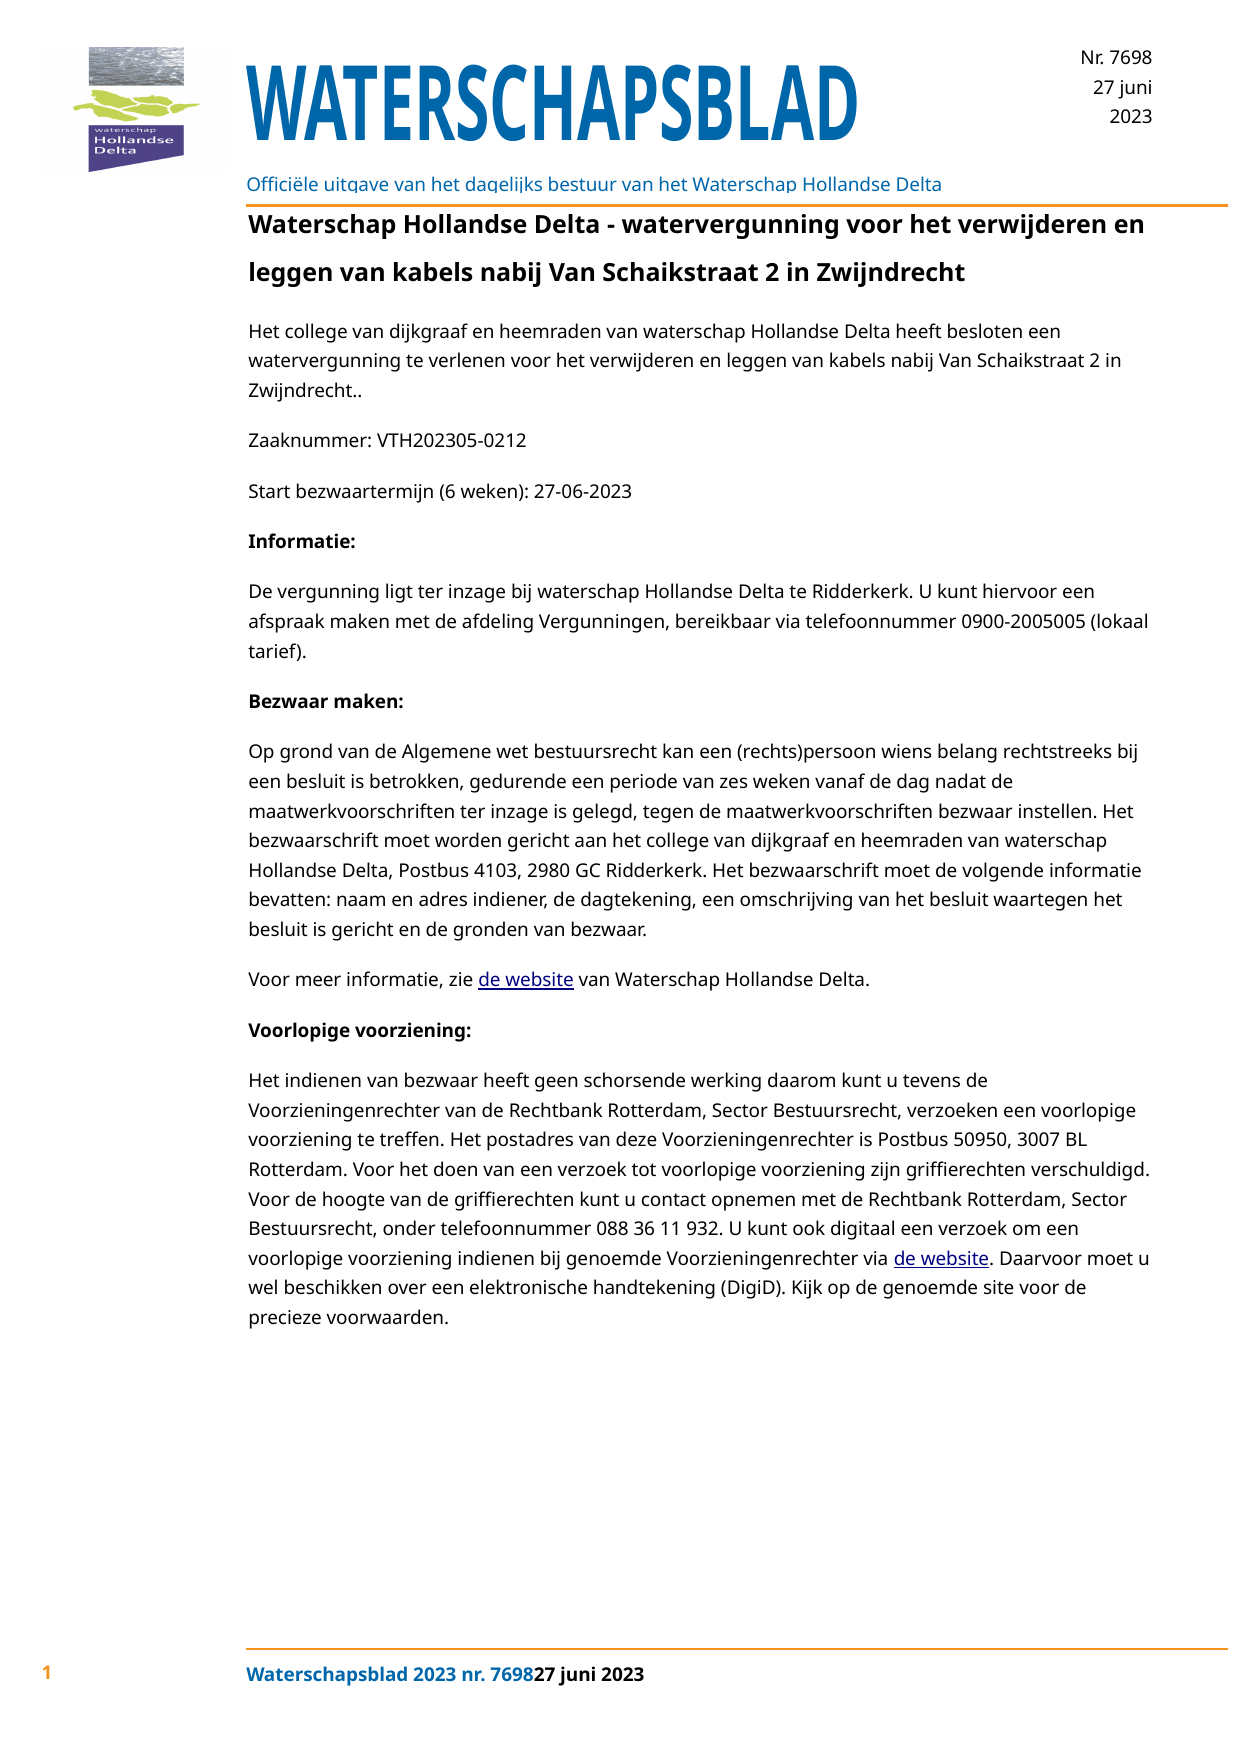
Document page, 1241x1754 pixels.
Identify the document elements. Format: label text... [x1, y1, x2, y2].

text Voorlopige voorziening: [248, 1017, 1152, 1043]
text Op grond van de Algemene wet bestuursrecht kan een (rechts)persoon wiens belang rechtstreeks bij een besluit is betrokken, gedurende een periode van zes weken vanaf de dag nadat de maatwerkvoorschriften ter inzage is gelegd, tegen de maatwerkvoorschriften bezwaar instellen. Het bezwaarschrift moet worden gericht aan het college van dijkgraaf en heemraden van waterschap Hollandse Delta, Postbus 4103, 2980 GC Ridderkerk. Het bezwaarschrift moet de volgende informatie bevatten: naam en adres indiener, de dagtekening, een omschrijving van het besluit waartegen het besluit is gericht en de gronden van bezwaar. [248, 739, 1152, 942]
picture [41, 47, 231, 172]
text Het indienen van bezwaar heeft geen schorsende werking daarom kunt u tevens de Voorzieningenrechter van de Rechtbank Rotterdam, Sector Bestuursrecht, verzoeken een voorlopige voorziening te treffen. Het postadres van deze Voorzieningenrechter is Postbus 50950, 3007 BL Rotterdam. Voor het doen van een verzoek tot voorlopige voorziening zijn griffierechten verschuldigd. Voor de hoogte van de griffierechten kunt u contact opnemen met de Rechtbank Rotterdam, Sector Bestuursrecht, onder telefoonnummer 088 36 11 932. U kunt ook digitaal een verzoek om een voorlopige voorziening indienen bij genoemde Voorzieningenrechter via de website. Daarvoor moet u wel beschikken over een elektronische handtekening (DigiD). Kijk op de genoemde site voor de precieze voorwaarden. [248, 1067, 1152, 1330]
text Voor meer informatie, zie de website van Waterschap Hollandse Delta. [248, 967, 1152, 992]
text Start bezwaartermijn (6 weken): 27-06-2023 [248, 478, 1152, 504]
text Het college van dijkgraaf en heemraden van waterschap Hollandse Delta heeft besloten een watervergunning te verlenen voor het verwijderen en leggen van kabels nabij Van Schaikstraat 2 in Zwijndrecht.. [248, 318, 1152, 403]
text Waterschap Hollandse Delta - watervergunning voor het verwijderen en leggen van kabels nabij Van Schaikstraat 2 in Zwijndrecht [248, 207, 1152, 288]
text De vergunning ligt ter inzage bij waterschap Hollandse Delta te Ridderkerk. U kunt hiervoor een afspraak maken met de afdeling Vergunningen, bereikbaar via telefoonnummer 0900-2005005 (lokaal tarief). [248, 579, 1152, 664]
text Informatie: [248, 528, 1152, 554]
text Bezwaar maken: [248, 688, 1152, 714]
text Zaaknummer: VTH202305-0212 [248, 427, 1152, 453]
